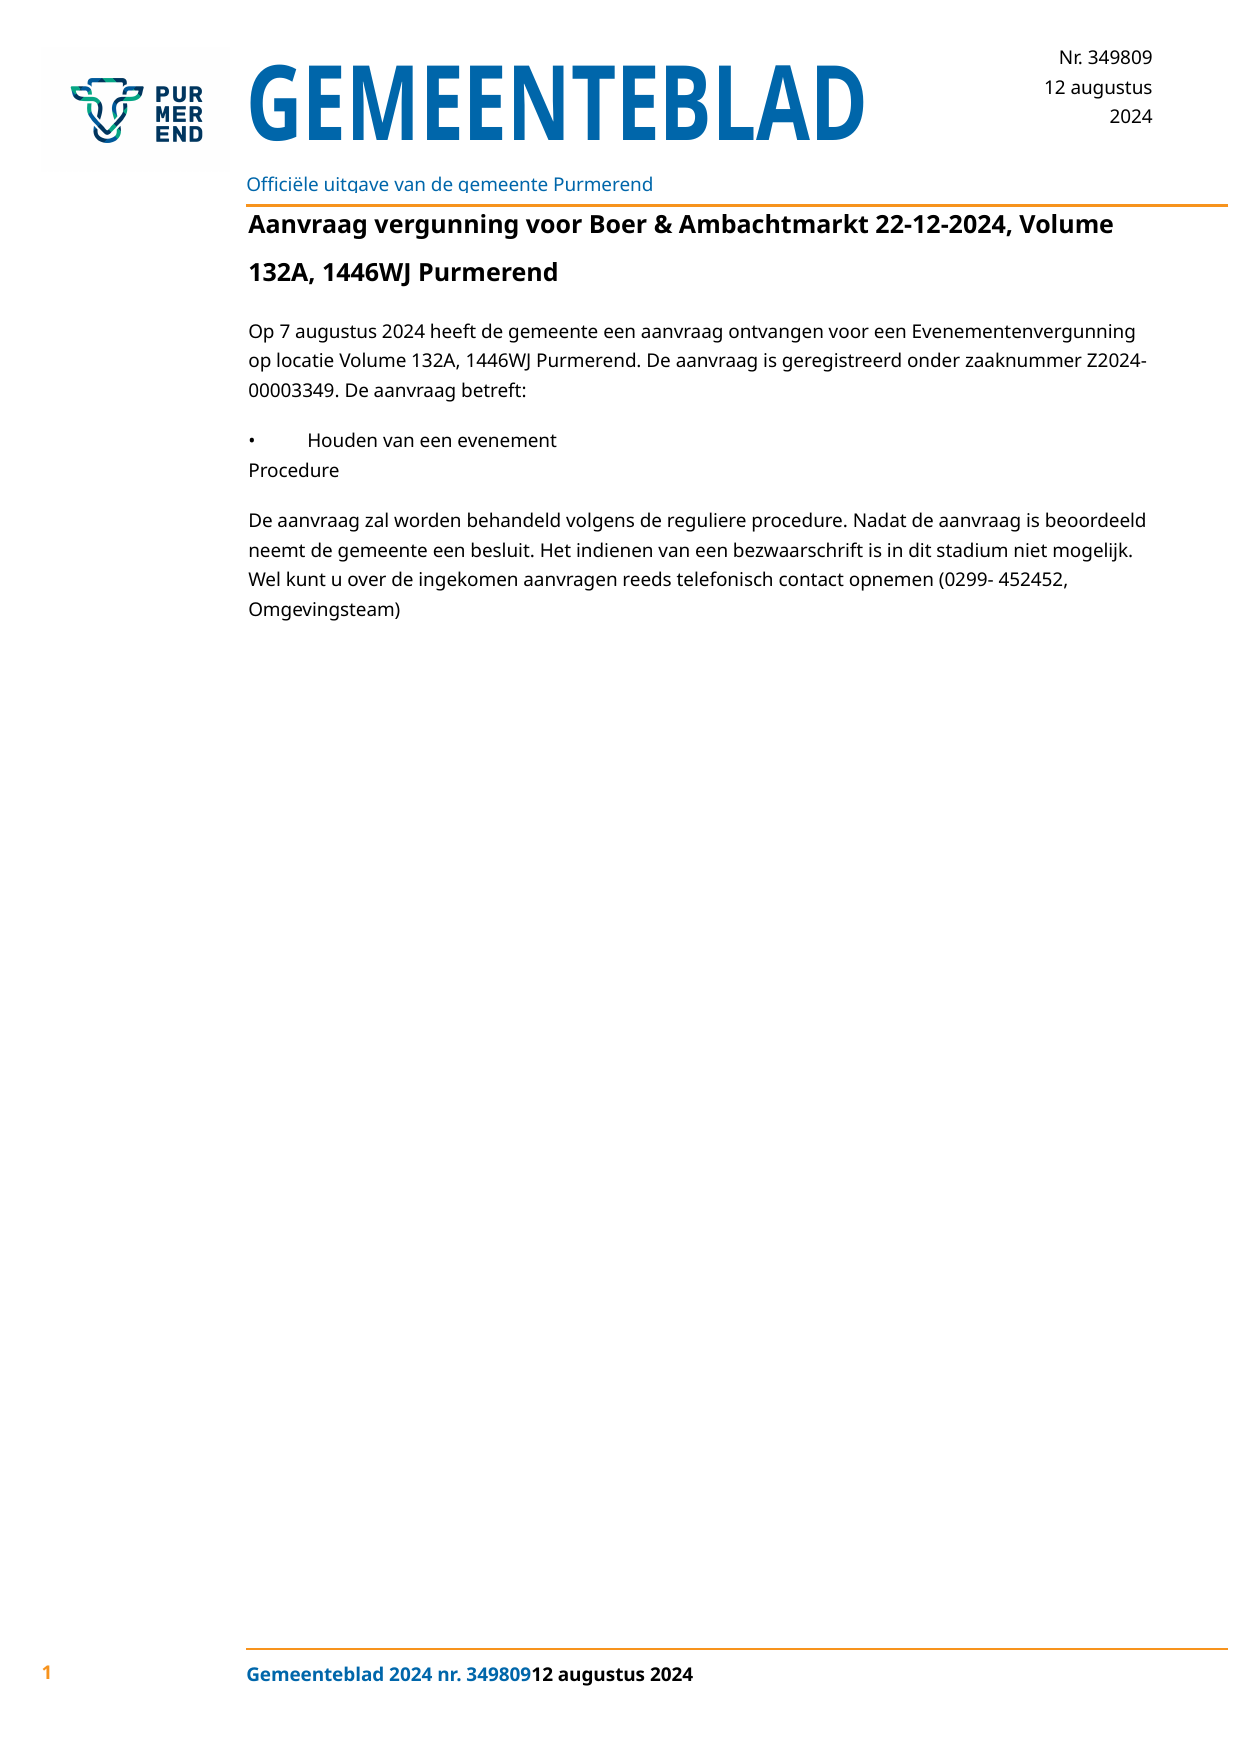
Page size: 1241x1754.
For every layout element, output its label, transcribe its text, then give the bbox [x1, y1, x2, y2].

list Houden van een evenement [248, 427, 1152, 453]
text Op 7 augustus 2024 heeft de gemeente een aanvraag ontvangen voor een Evenementenvergunning op locatie Volume 132A, 1446WJ Purmerend. De aanvraag is geregistreerd onder zaaknummer Z2024-00003349. De aanvraag betreft: [248, 318, 1152, 403]
picture [41, 47, 231, 172]
text De aanvraag zal worden behandeld volgens de reguliere procedure. Nadat de aanvraag is beoordeeld neemt de gemeente een besluit. Het indienen van een bezwaarschrift is in dit stadium niet mogelijk. Wel kunt u over de ingekomen aanvragen reeds telefonisch contact opnemen (0299- 452452, Omgevingsteam) [248, 507, 1152, 622]
text Procedure [248, 457, 1152, 483]
text Aanvraag vergunning voor Boer & Ambachtmarkt 22-12-2024, Volume 132A, 1446WJ Purmerend [248, 207, 1152, 288]
